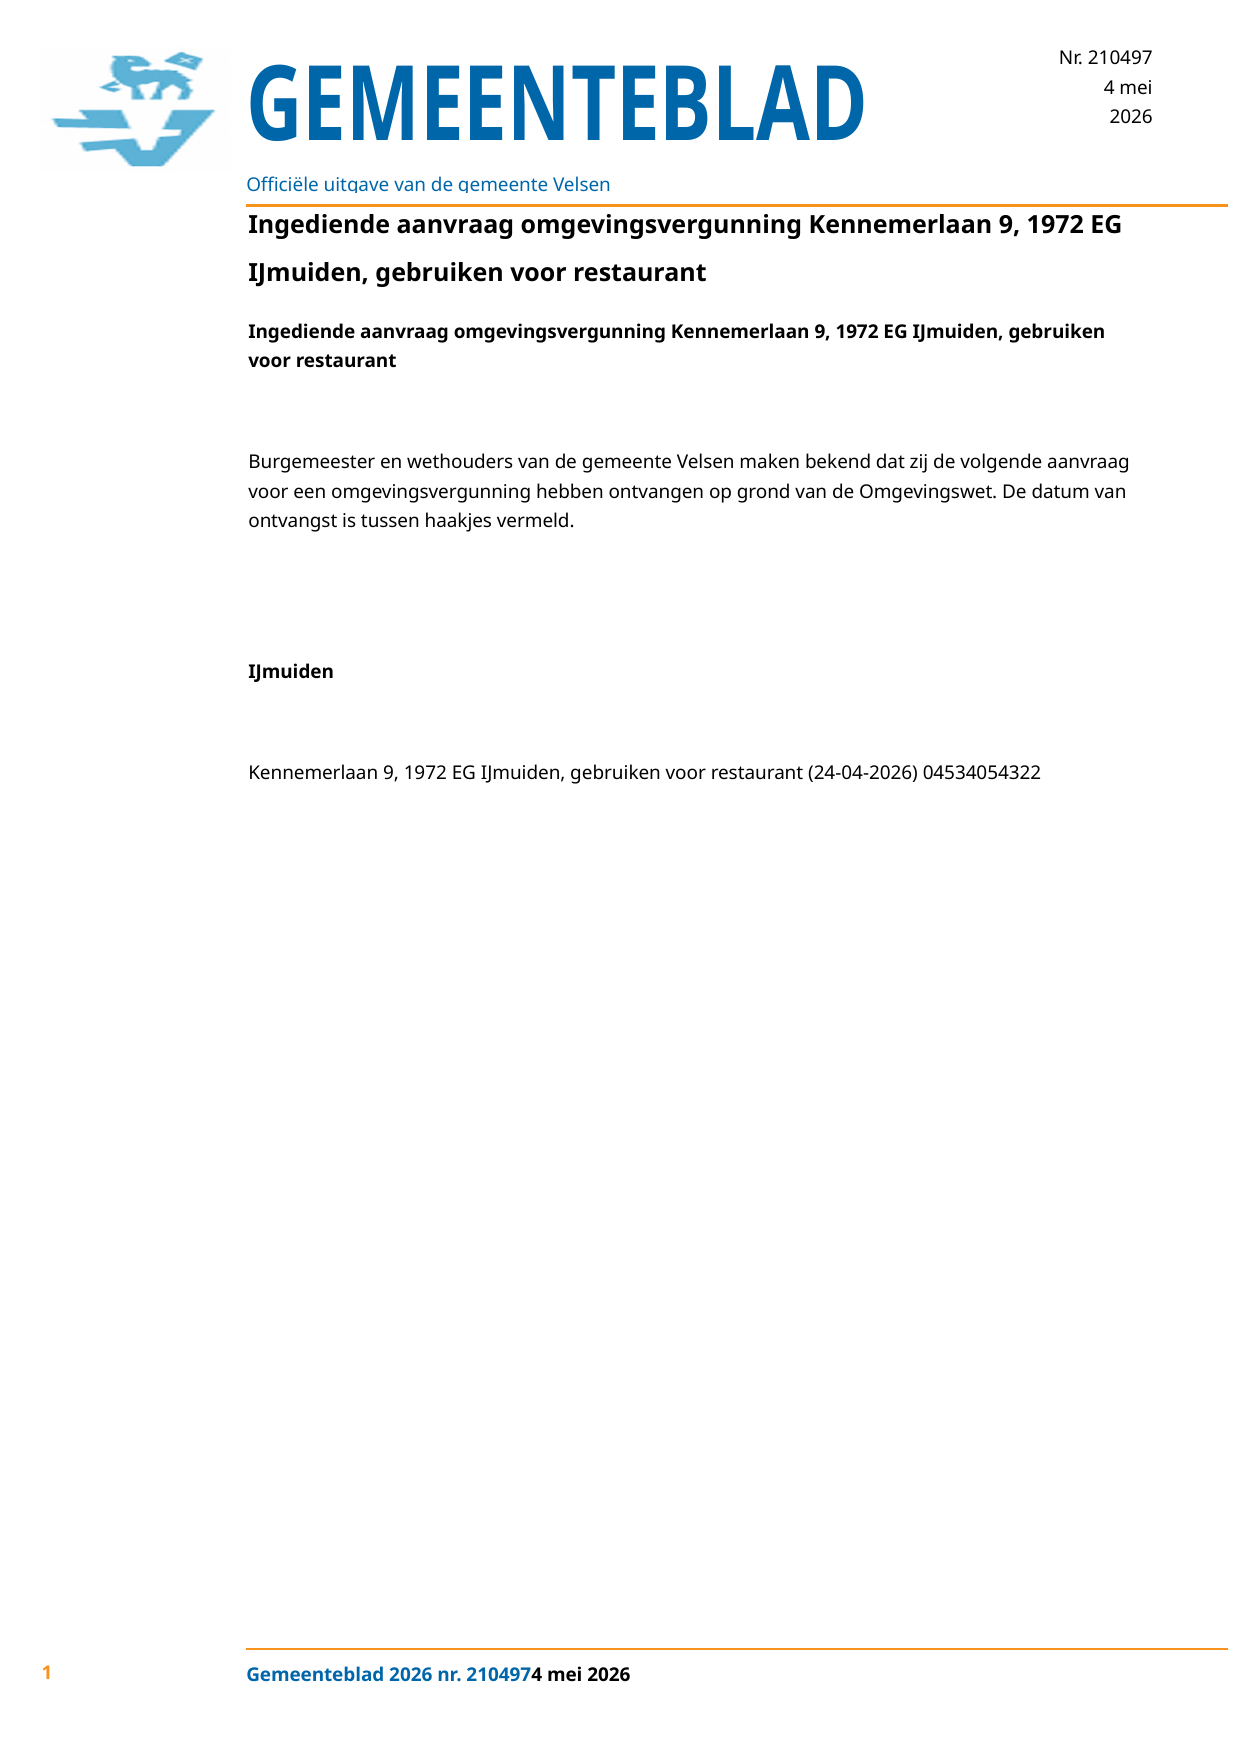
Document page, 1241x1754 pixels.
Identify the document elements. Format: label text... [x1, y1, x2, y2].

text IJmuiden [248, 659, 1152, 684]
text Ingediende aanvraag omgevingsvergunning Kennemerlaan 9, 1972 EG IJmuiden, gebruiken voor restaurant [248, 207, 1152, 288]
text Ingediende aanvraag omgevingsvergunning Kennemerlaan 9, 1972 EG IJmuiden, gebruiken voor restaurant [248, 318, 1152, 373]
picture [41, 47, 231, 172]
text Kennemerlaan 9, 1972 EG IJmuiden, gebruiken voor restaurant (24-04-2026) 04534054322 [248, 759, 1152, 785]
text Burgemeester en wethouders van de gemeente Velsen maken bekend dat zij de volgende aanvraag voor een omgevingsvergunning hebben ontvangen op grond van de Omgevingswet. De datum van ontvangst is tussen haakjes vermeld. [248, 448, 1152, 533]
